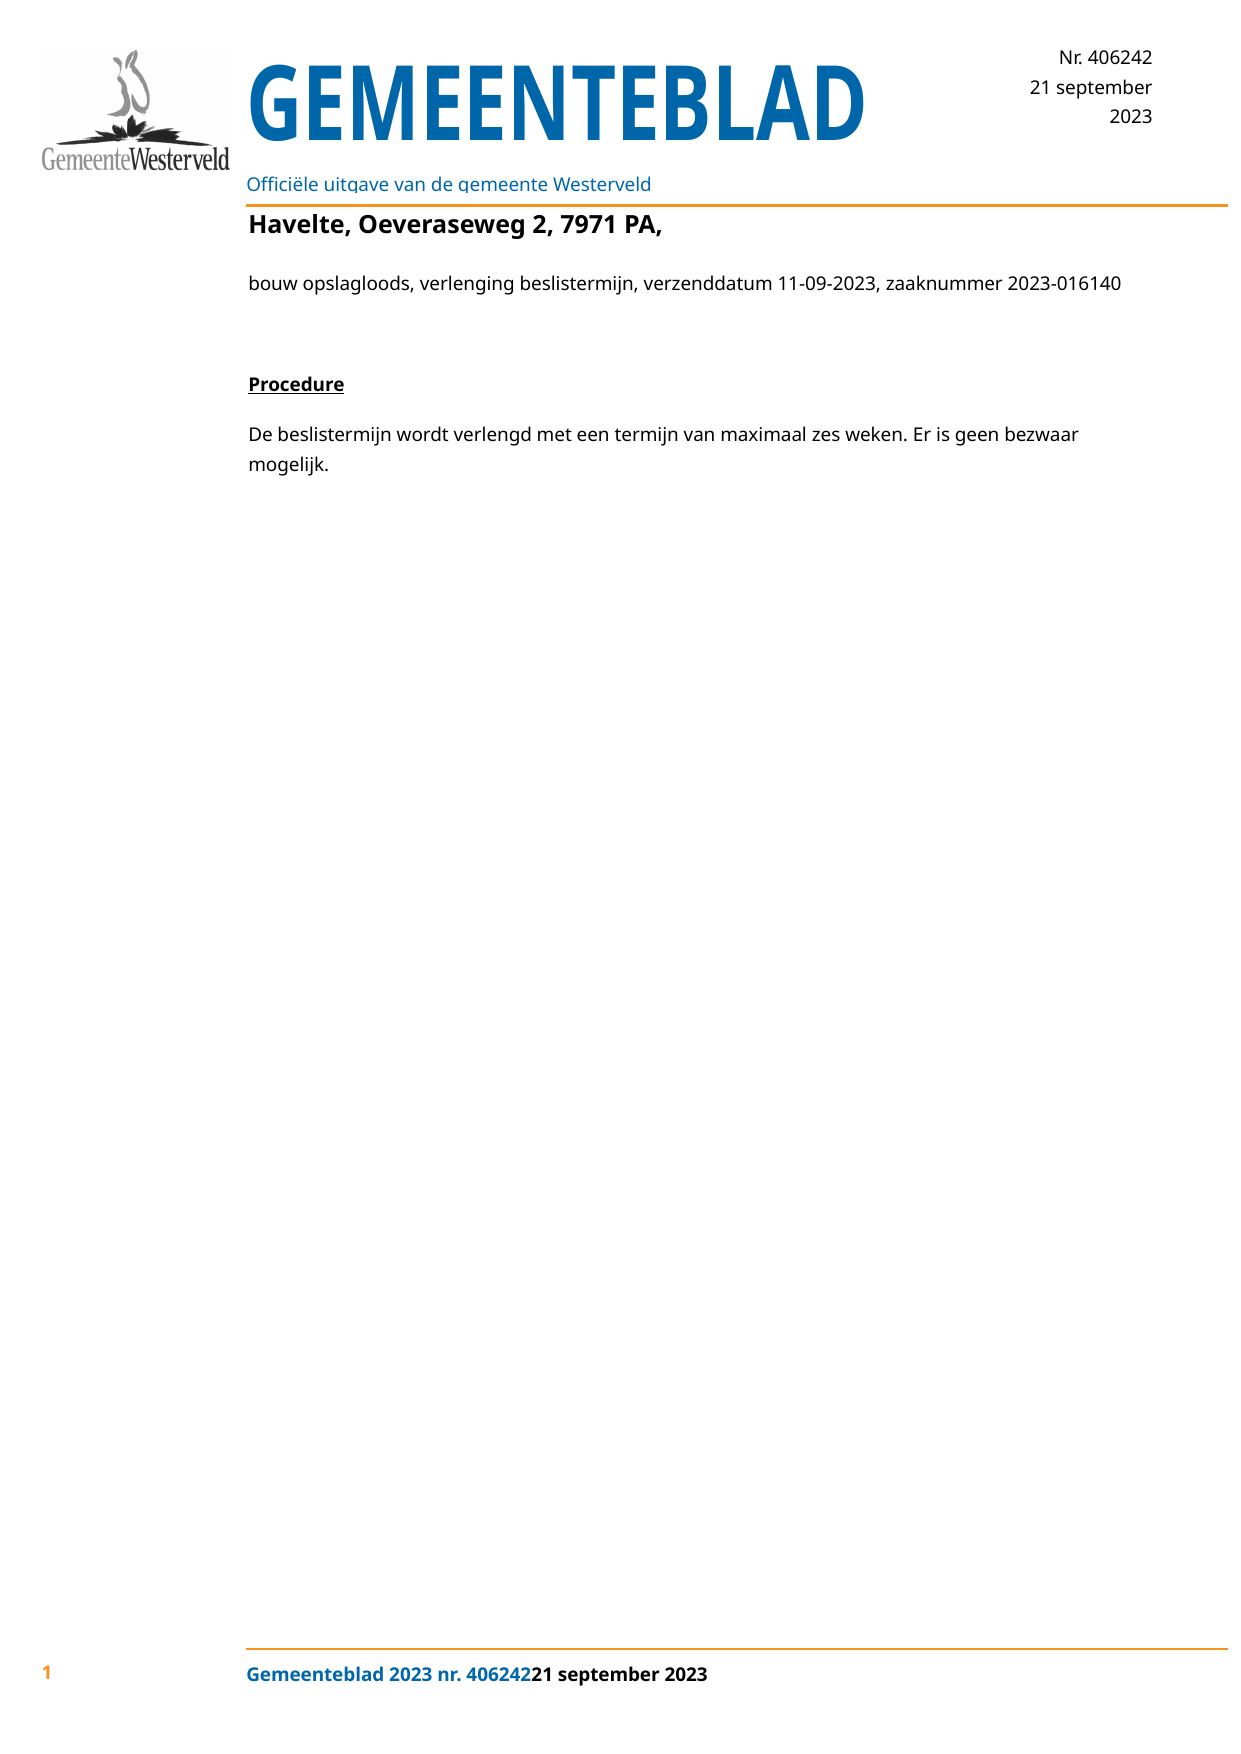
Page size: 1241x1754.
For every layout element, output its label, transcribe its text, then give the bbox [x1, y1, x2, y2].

text De beslistermijn wordt verlengd met een termijn van maximaal zes weken. Er is geen bezwaar mogelijk. [248, 422, 1152, 477]
picture [41, 47, 231, 172]
text bouw opslagloods, verlenging beslistermijn, verzenddatum 11-09-2023, zaaknummer 2023-016140 [248, 270, 1152, 296]
text Havelte, Oeveraseweg 2, 7971 PA, [248, 207, 1152, 241]
text Procedure [248, 371, 1152, 397]
